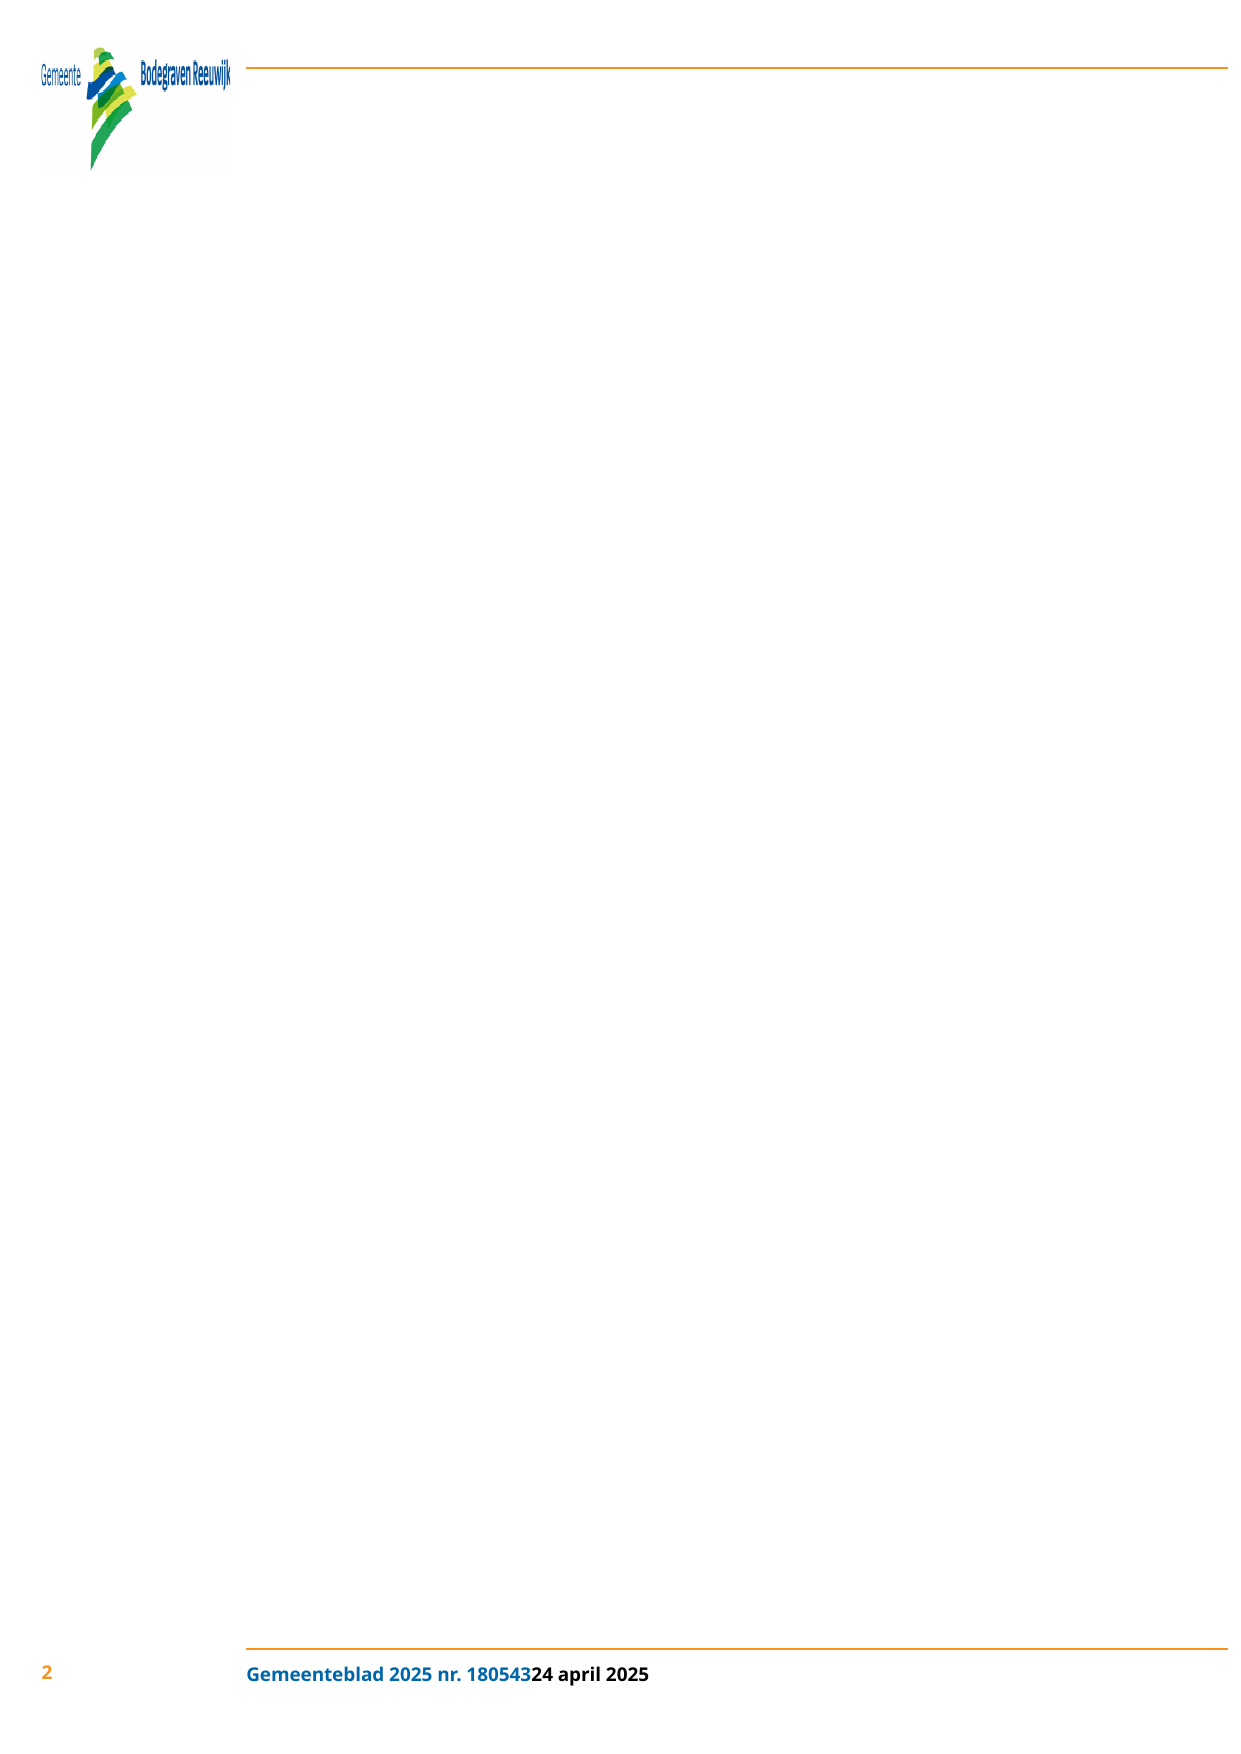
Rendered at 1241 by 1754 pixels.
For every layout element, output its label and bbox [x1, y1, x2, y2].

picture [41, 47, 231, 172]
